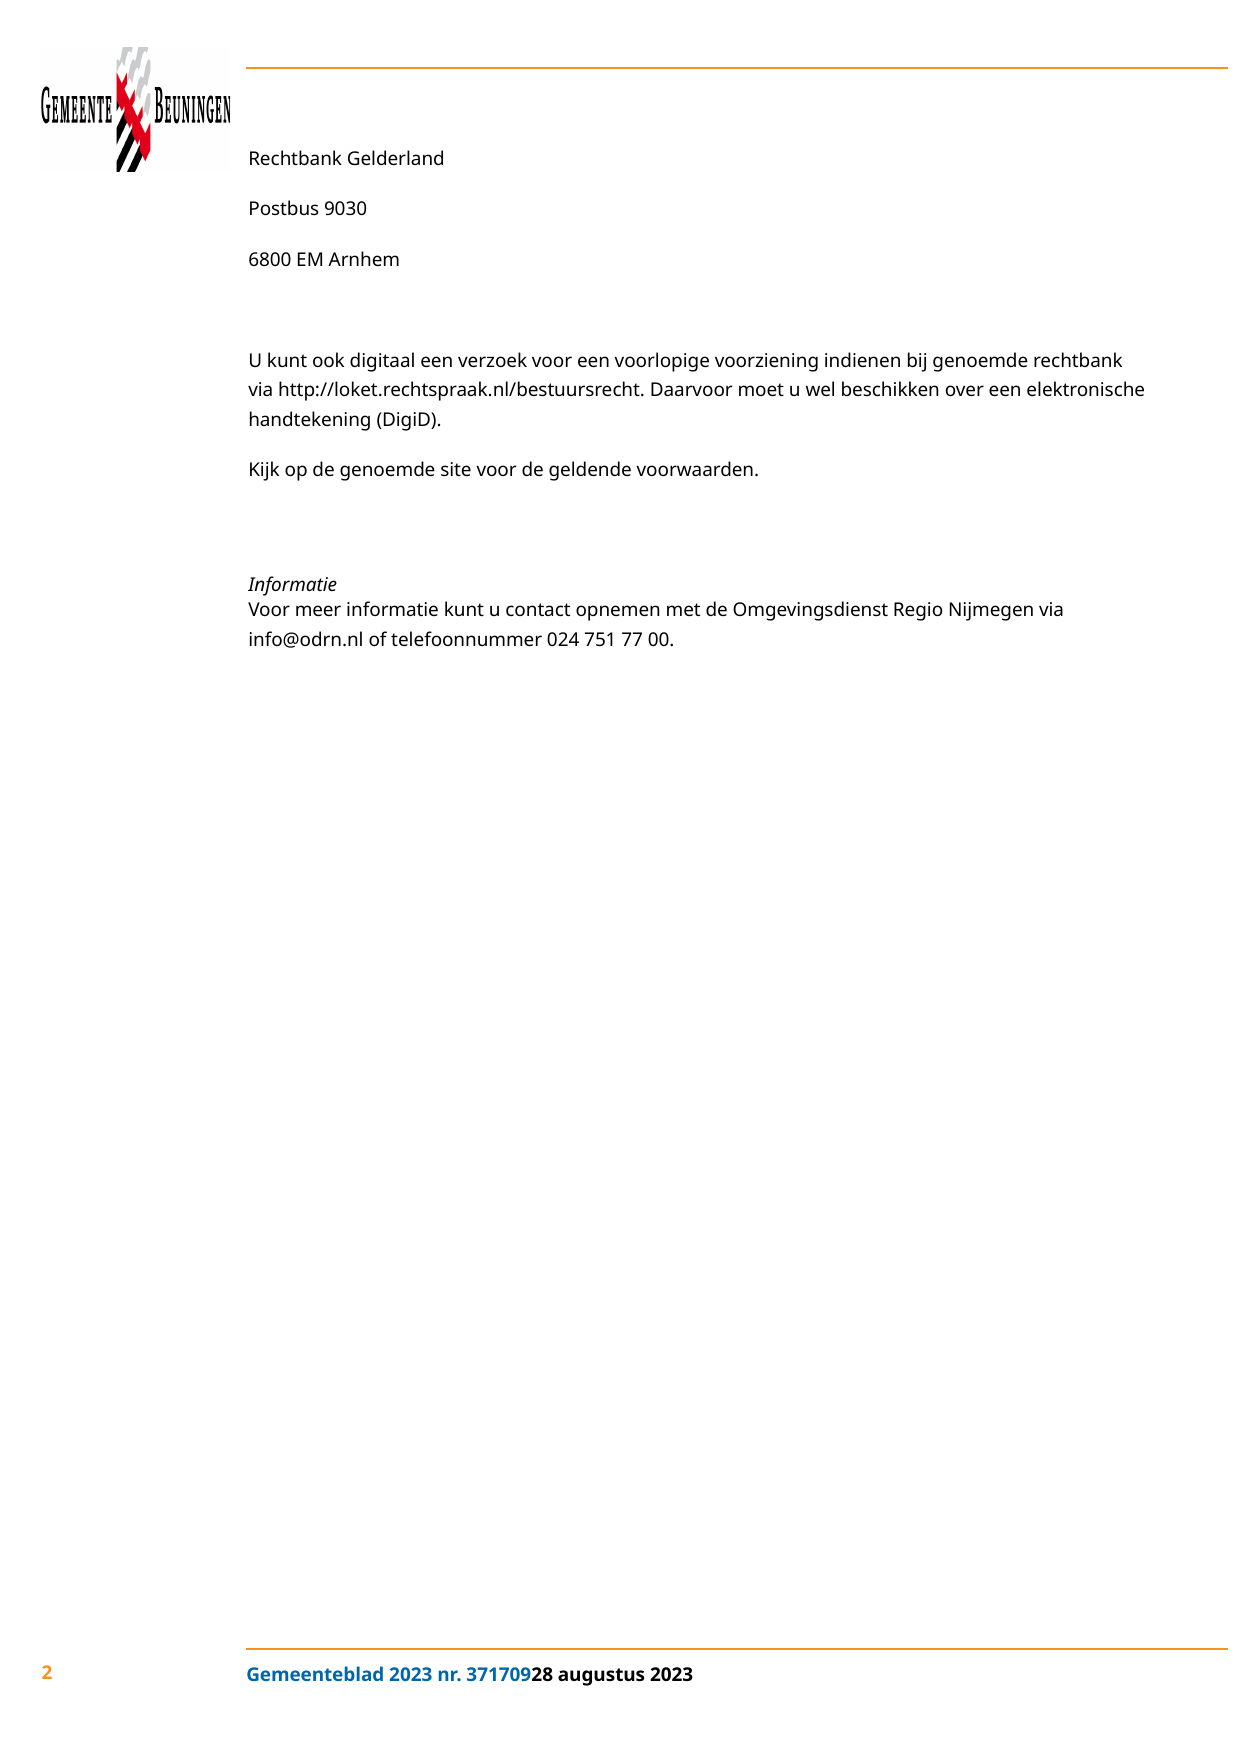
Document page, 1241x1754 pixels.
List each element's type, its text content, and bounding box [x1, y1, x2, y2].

text 6800 EM Arnhem [248, 246, 1152, 272]
text Kijk op de genoemde site voor de geldende voorwaarden. [248, 456, 1152, 482]
text Rechtbank Gelderland [248, 145, 1152, 171]
text Voor meer informatie kunt u contact opnemen met de Omgevingsdienst Regio Nijmegen via info@odrn.nl of telefoonnummer 024 751 77 00. [248, 597, 1152, 652]
text U kunt ook digitaal een verzoek voor een voorlopige voorziening indienen bij genoemde rechtbank via http://loket.rechtspraak.nl/bestuursrecht. Daarvoor moet u wel beschikken over een elektronische handtekening (DigiD). [248, 347, 1152, 432]
text Postbus 9030 [248, 196, 1152, 221]
text Informatie [248, 571, 1152, 597]
picture [41, 47, 231, 172]
